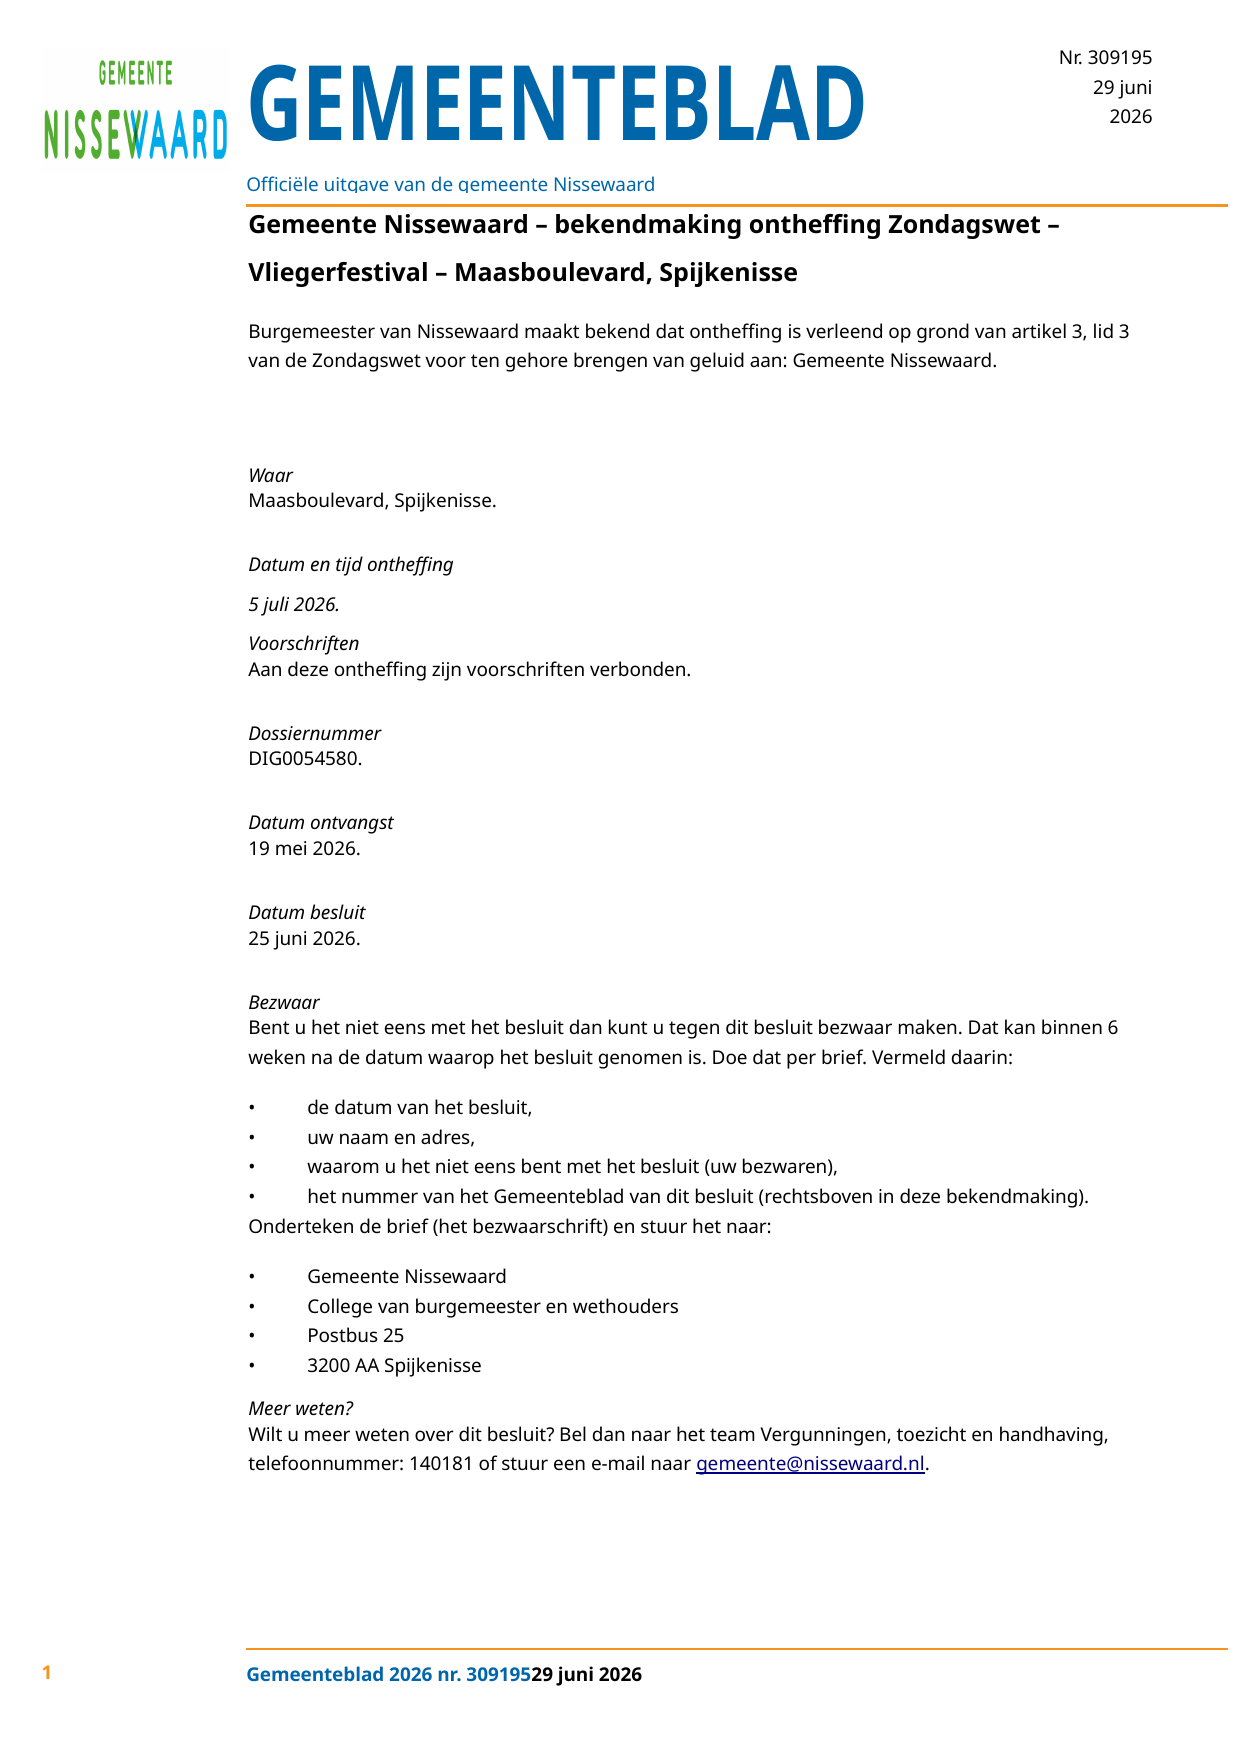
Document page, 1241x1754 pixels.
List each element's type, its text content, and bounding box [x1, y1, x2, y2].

text Datum ontvangst [248, 809, 1152, 835]
list College van burgemeester en wethouders [248, 1293, 1152, 1319]
list Postbus 25 [248, 1322, 1152, 1348]
list de datum van het besluit, [248, 1094, 1152, 1120]
picture [41, 47, 231, 172]
text Onderteken de brief (het bezwaarschrift) en stuur het naar: [248, 1213, 1152, 1239]
list waarom u het niet eens bent met het besluit (uw bezwaren), [248, 1154, 1152, 1179]
text Bezwaar [248, 989, 1152, 1014]
text Meer weten? [248, 1395, 1152, 1421]
text Wilt u meer weten over dit besluit? Bel dan naar het team Vergunningen, toezicht en handhaving, telefoonnummer: 140181 of stuur een e-mail naar gemeente@nissewaard.nl. [248, 1421, 1152, 1476]
text Maasboulevard, Spijkenisse. [248, 488, 1152, 513]
text Waar [248, 462, 1152, 488]
text Voorschriften [248, 630, 1152, 656]
list 3200 AA Spijkenisse [248, 1352, 1152, 1378]
list Gemeente Nissewaard [248, 1263, 1152, 1289]
text 5 juli 2026. [248, 591, 1152, 617]
text Datum besluit [248, 899, 1152, 925]
text Datum en tijd ontheffing [248, 552, 1152, 577]
list het nummer van het Gemeenteblad van dit besluit (rechtsboven in deze bekendmaking). [248, 1183, 1152, 1209]
text Gemeente Nissewaard – bekendmaking ontheffing Zondagswet – Vliegerfestival – Maasboulevard, Spijkenisse [248, 207, 1152, 288]
text Bent u het niet eens met het besluit dan kunt u tegen dit besluit bezwaar maken. Dat kan binnen 6 weken na de datum waarop het besluit genomen is. Doe dat per brief. Vermeld daarin: [248, 1014, 1152, 1070]
text 25 juni 2026. [248, 925, 1152, 951]
text Burgemeester van Nissewaard maakt bekend dat ontheffing is verleend op grond van artikel 3, lid 3 van de Zondagswet voor ten gehore brengen van geluid aan: Gemeente Nissewaard. [248, 318, 1152, 373]
text DIG0054580. [248, 746, 1152, 771]
text Aan deze ontheffing zijn voorschriften verbonden. [248, 656, 1152, 682]
text 19 mei 2026. [248, 835, 1152, 861]
list uw naam en adres, [248, 1124, 1152, 1150]
text Dossiernummer [248, 720, 1152, 746]
